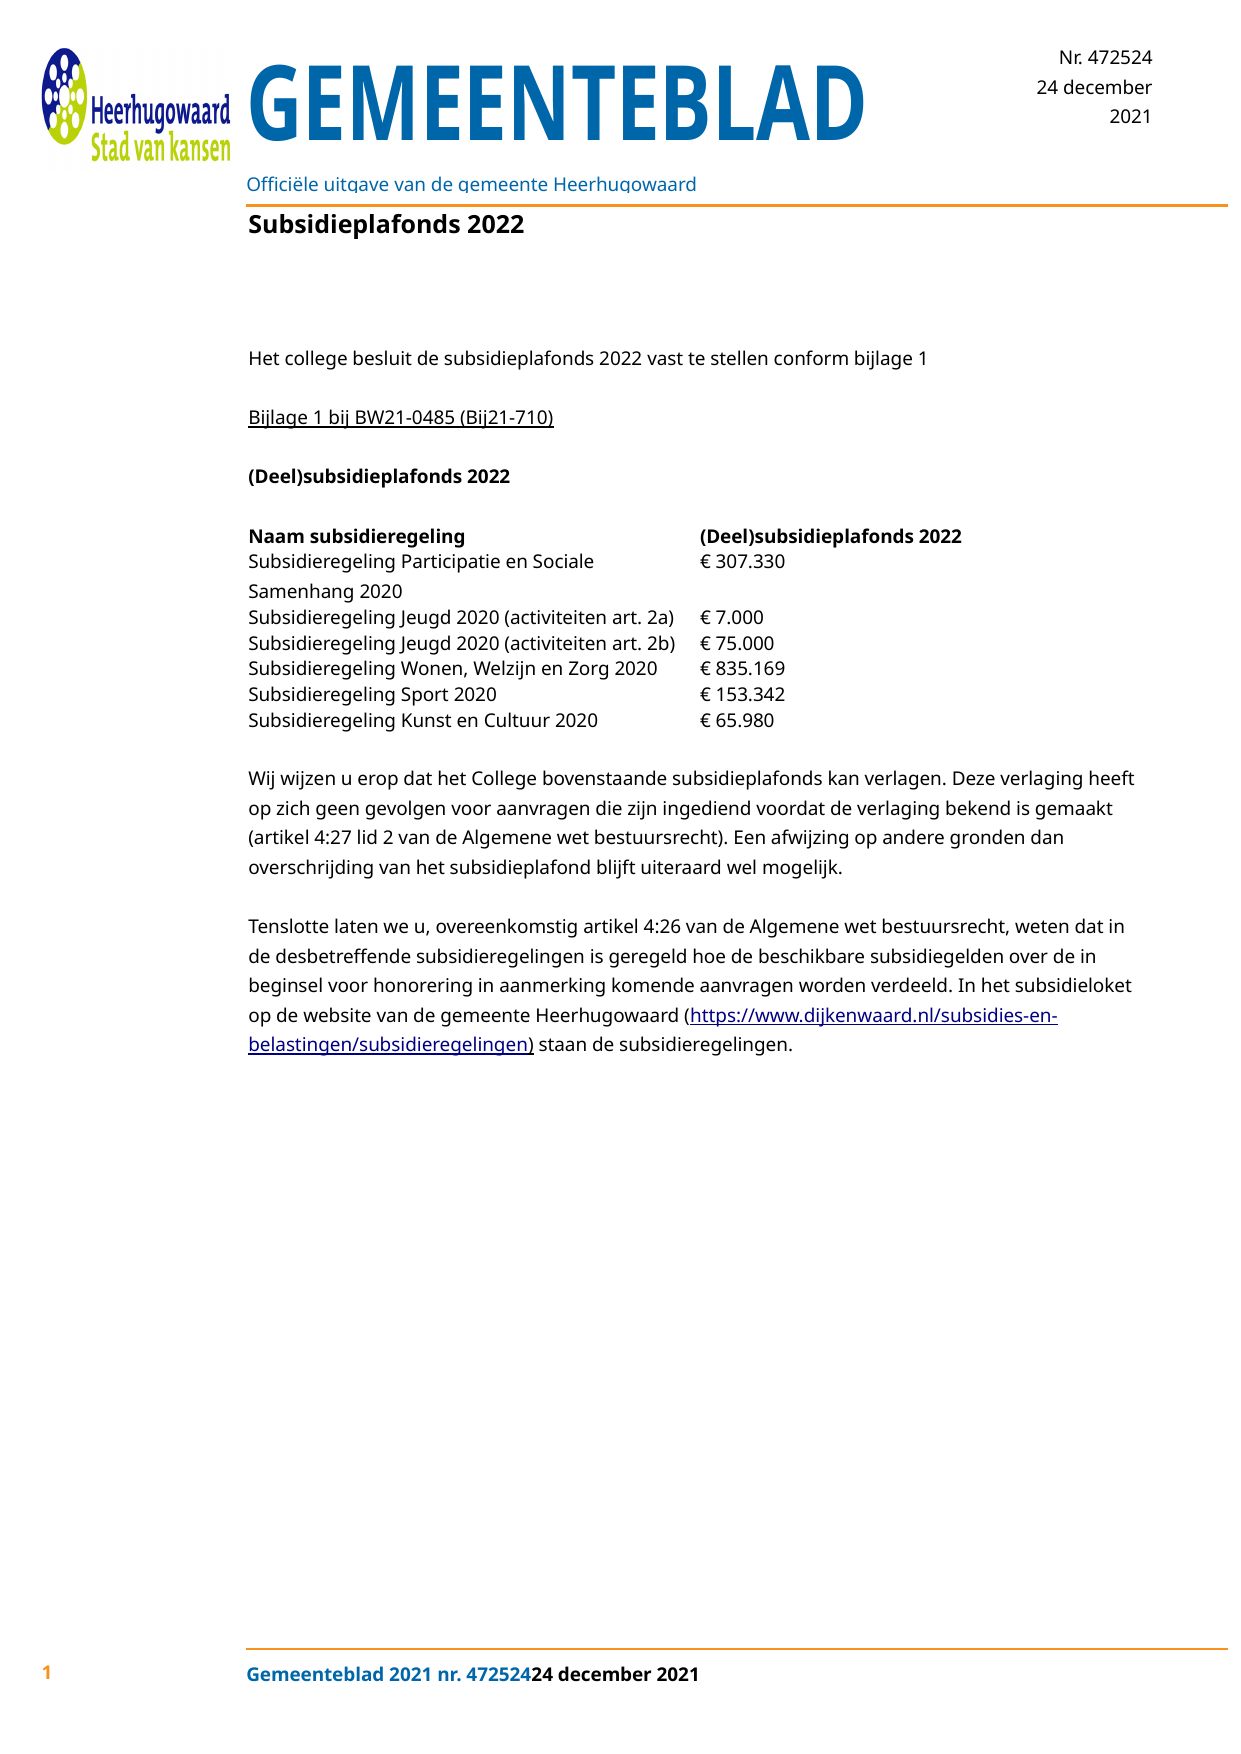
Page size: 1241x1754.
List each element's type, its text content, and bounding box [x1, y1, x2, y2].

picture [41, 47, 231, 172]
text Het college besluit de subsidieplafonds 2022 vast te stellen conform bijlage 1 [248, 345, 1152, 371]
table_cell € 307.330 [700, 549, 1152, 604]
text (Deel)subsidieplafonds 2022 [248, 464, 1152, 489]
table_cell Subsidieregeling Jeugd 2020 (activiteiten art. 2a) [248, 604, 700, 630]
table_cell € 75.000 [700, 630, 1152, 655]
text Tenslotte laten we u, overeenkomstig artikel 4:26 van de Algemene wet bestuursrecht, weten dat in de desbetreffende subsidieregelingen is geregeld hoe de beschikbare subsidiegelden over de in beginsel voor honorering in aanmerking komende aanvragen worden verdeeld. In het subsidieloket op de website van de gemeente Heerhugowaard (https://www.dijkenwaard.nl/subsidies-en-belastingen/subsidieregelingen) staan de subsidieregelingen. [248, 913, 1152, 1057]
table_cell Subsidieregeling Wonen, Welzijn en Zorg 2020 [248, 655, 700, 681]
table_cell € 153.342 [700, 681, 1152, 707]
table_cell Subsidieregeling Kunst en Cultuur 2020 [248, 707, 700, 733]
table_header Naam subsidieregeling [248, 523, 700, 549]
table_cell € 65.980 [700, 707, 1152, 733]
text Subsidieplafonds 2022 [248, 207, 1152, 241]
table_cell Subsidieregeling Participatie en Sociale Samenhang 2020 [248, 549, 700, 604]
table_cell Subsidieregeling Jeugd 2020 (activiteiten art. 2b) [248, 630, 700, 655]
text Wij wijzen u erop dat het College bovenstaande subsidieplafonds kan verlagen. Deze verlaging heeft op zich geen gevolgen voor aanvragen die zijn ingediend voordat de verlaging bekend is gemaakt (artikel 4:27 lid 2 van de Algemene wet bestuursrecht). Een afwijzing op andere gronden dan overschrijding van het subsidieplafond blijft uiteraard wel mogelijk. [248, 765, 1152, 880]
text Bijlage 1 bij BW21-0485 (Bij21-710) [248, 404, 1152, 430]
table_header (Deel)subsidieplafonds 2022 [700, 523, 1152, 549]
table_cell € 7.000 [700, 604, 1152, 630]
table_cell € 835.169 [700, 655, 1152, 681]
table_cell Subsidieregeling Sport 2020 [248, 681, 700, 707]
